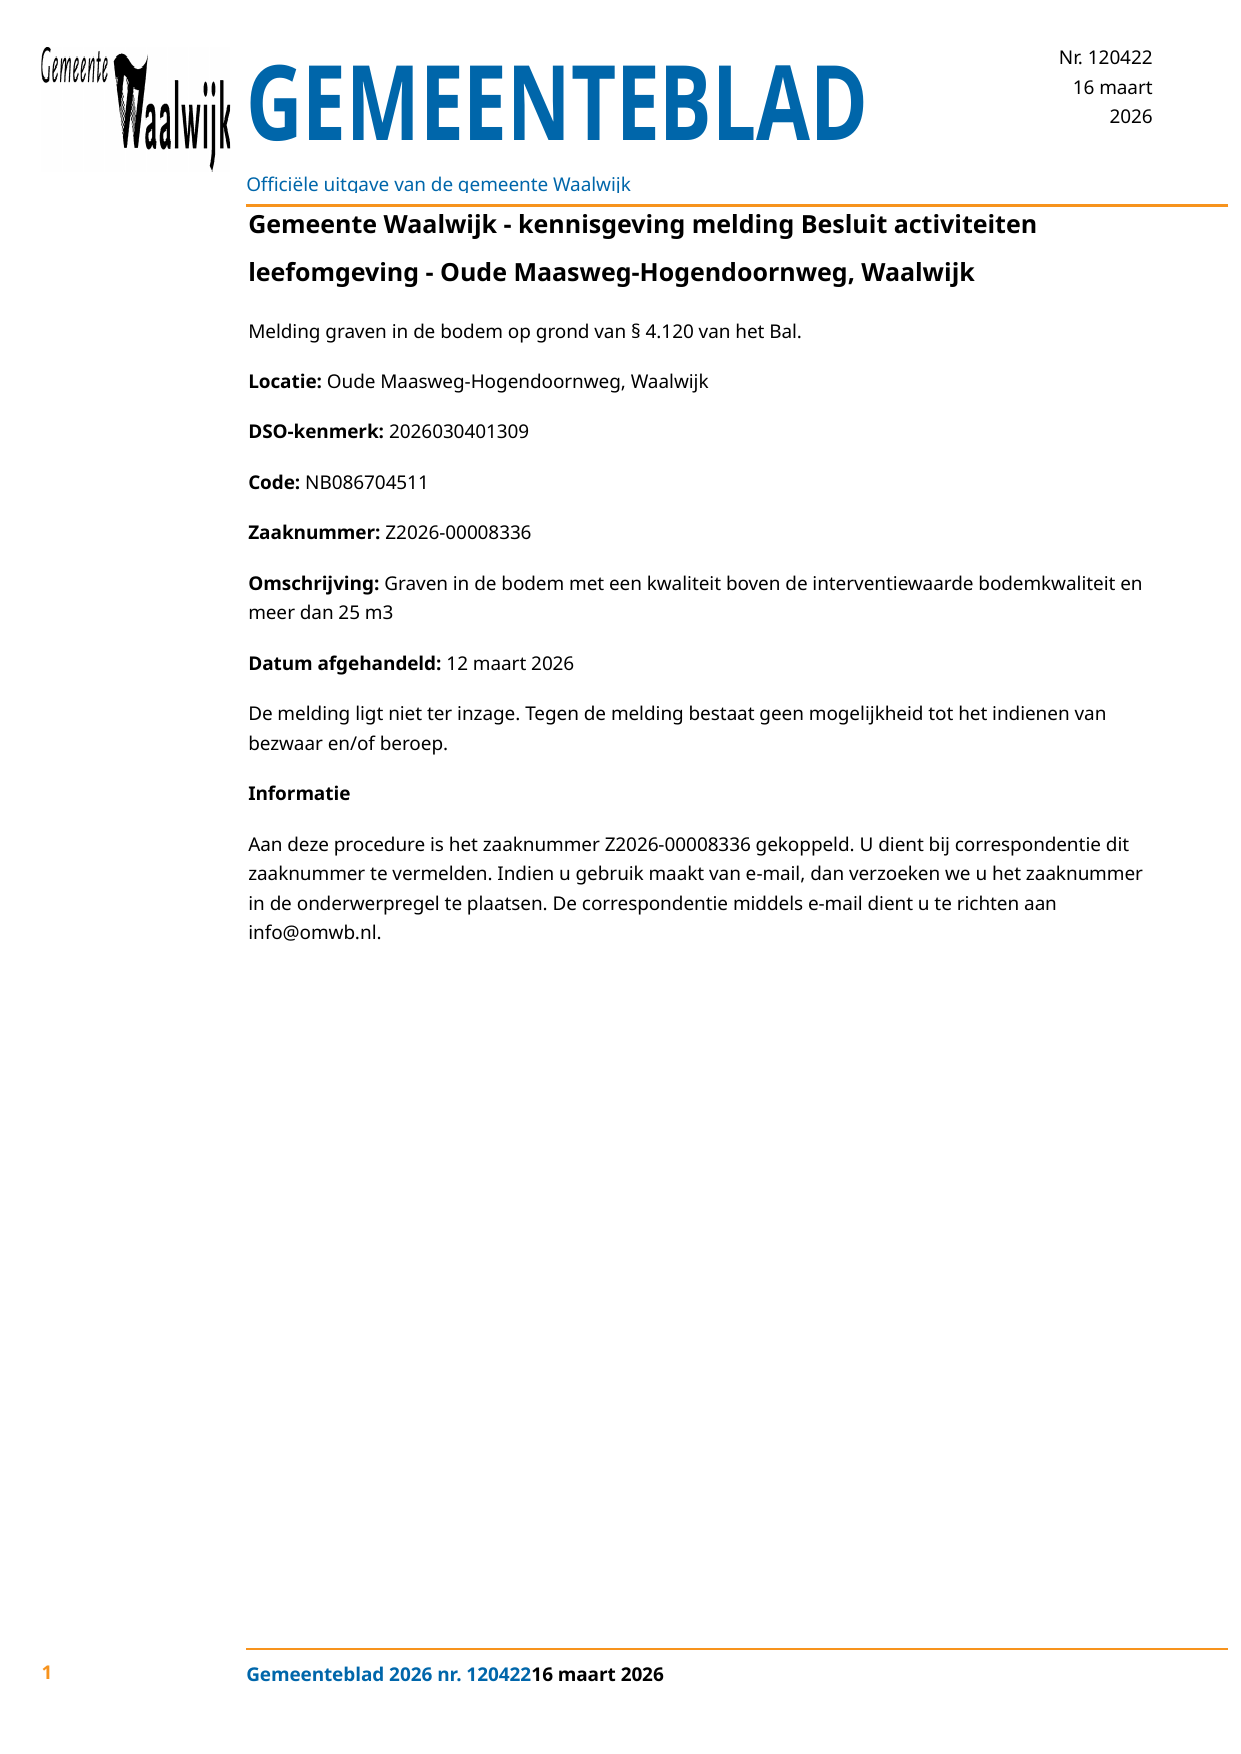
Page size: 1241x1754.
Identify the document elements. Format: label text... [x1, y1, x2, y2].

text De melding ligt niet ter inzage. Tegen de melding bestaat geen mogelijkheid tot het indienen van bezwaar en/of beroep. [248, 700, 1152, 756]
picture [41, 47, 231, 172]
text Aan deze procedure is het zaaknummer Z2026-00008336 gekoppeld. U dient bij correspondentie dit zaaknummer te vermelden. Indien u gebruik maakt van e-mail, dan verzoeken we u het zaaknummer in de onderwerpregel te plaatsen. De correspondentie middels e-mail dient u te richten aan info@omwb.nl. [248, 831, 1152, 945]
text Melding graven in de bodem op grond van § 4.120 van het Bal. [248, 318, 1152, 344]
text Gemeente Waalwijk - kennisgeving melding Besluit activiteiten leefomgeving - Oude Maasweg-Hogendoornweg, Waalwijk [248, 207, 1152, 288]
text Datum afgehandeld: 12 maart 2026 [248, 650, 1152, 676]
text Locatie: Oude Maasweg-Hogendoornweg, Waalwijk [248, 368, 1152, 394]
text Informatie [248, 780, 1152, 806]
text DSO-kenmerk: 2026030401309 [248, 419, 1152, 444]
text Zaaknummer: Z2026-00008336 [248, 519, 1152, 545]
text Omschrijving: Graven in de bodem met een kwaliteit boven de interventiewaarde bodemkwaliteit en meer dan 25 m3 [248, 570, 1152, 625]
text Code: NB086704511 [248, 469, 1152, 495]
